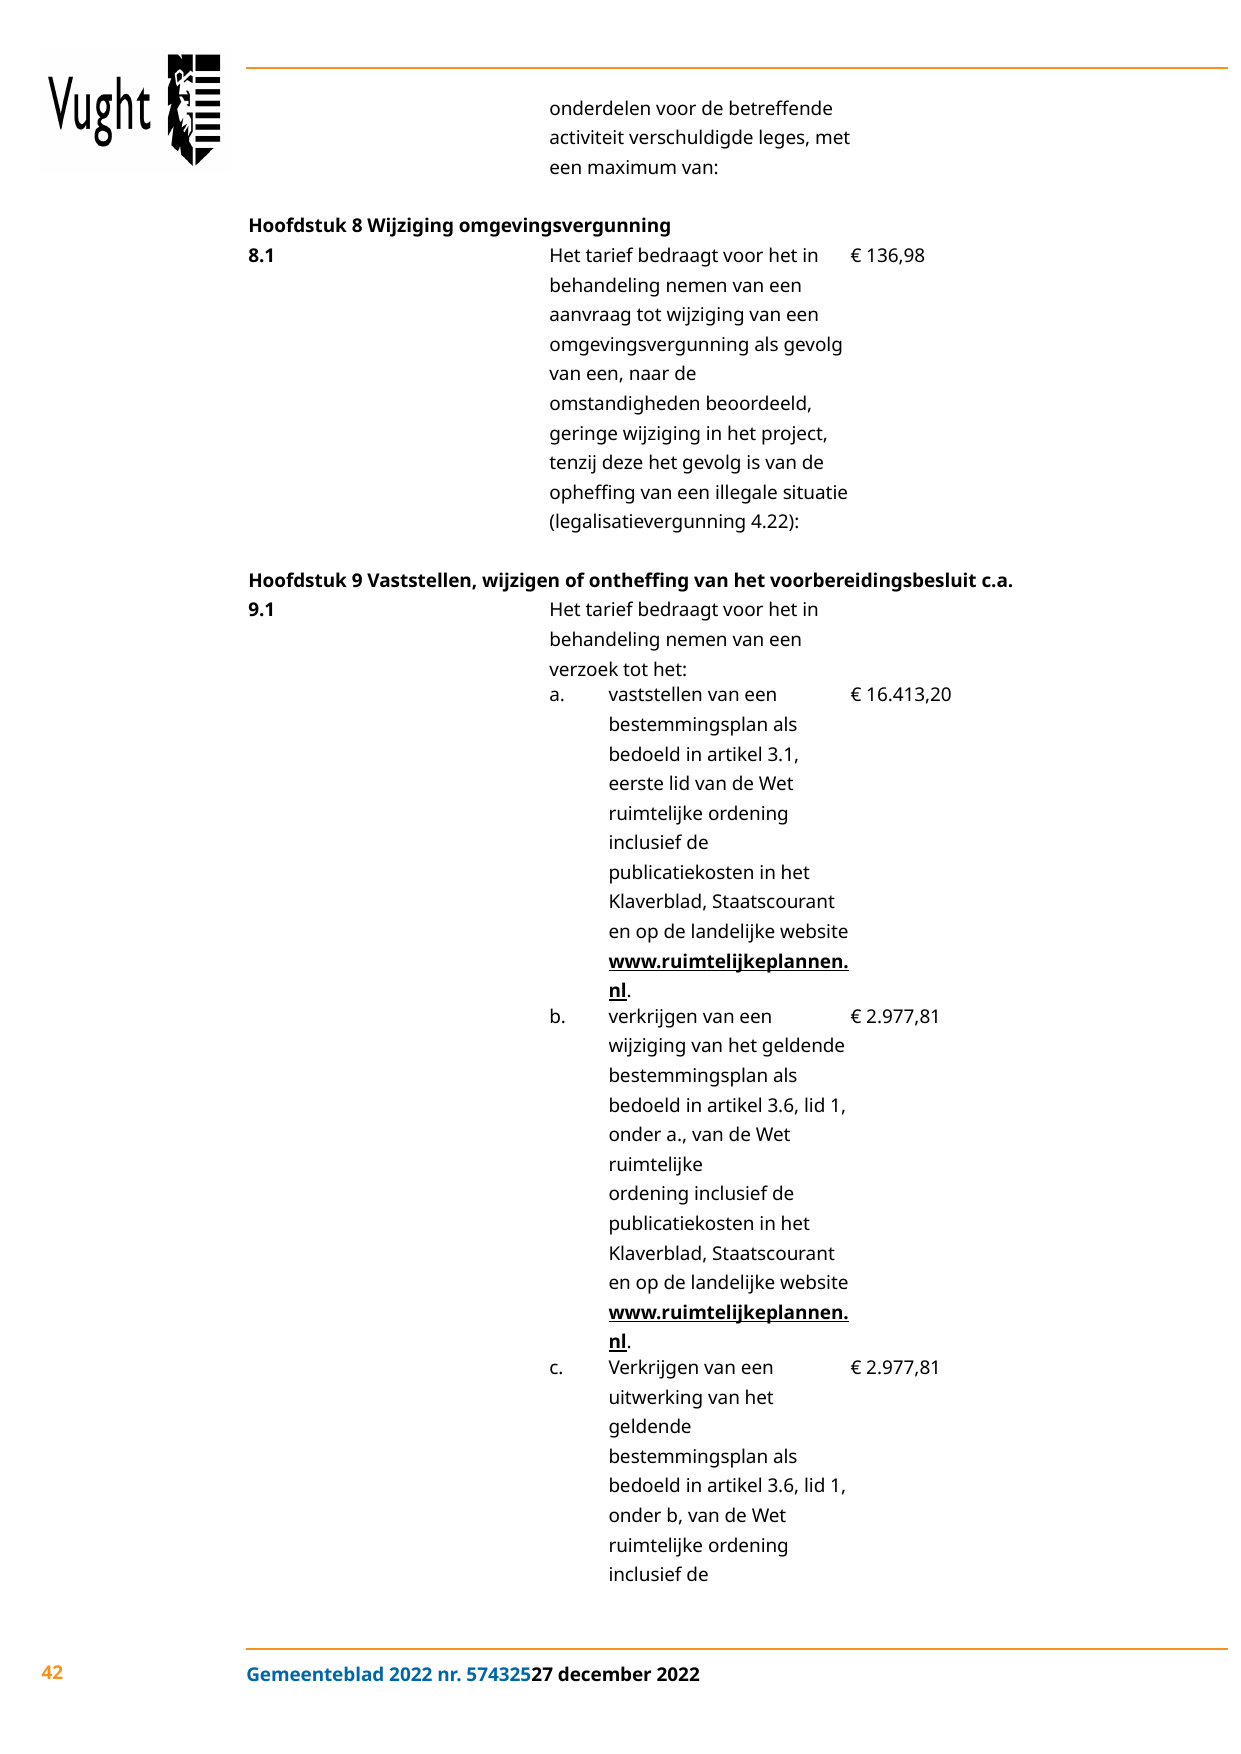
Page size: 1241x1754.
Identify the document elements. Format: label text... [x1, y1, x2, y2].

table_cell € 2.977,81 [850, 1003, 1152, 1354]
table_header Het tarief bedraagt voor het in behandeling nemen van een aanvraag tot wijziging van een omgevingsvergunning als gevolg van een, naar de omstandigheden beoordeeld, geringe wijziging in het project, tenzij deze het gevolg is van de opheffing van een illegale situatie (legalisatievergunning 4.22): [549, 242, 850, 534]
table_cell € 16.413,20 [850, 682, 1152, 1003]
table_cell verkrijgen van een wijziging van het geldende bestemmingsplan als bedoeld in artikel 3.6, lid 1, onder a., van de Wet ruimtelijke ordening inclusief de publicatiekosten in het Klaverblad, Staatscourant en op de landelijke website www.ruimtelijkeplannen.nl. [549, 1003, 850, 1354]
table_header Het tarief bedraagt voor het in behandeling nemen van een verzoek tot het: [549, 597, 850, 682]
table_cell [248, 1003, 549, 1354]
table_header [850, 597, 1152, 682]
table_cell onderdelen voor de betreffende activiteit verschuldigde leges, met een maximum van: [549, 95, 850, 180]
table_cell [248, 682, 549, 1003]
table_cell [248, 95, 549, 180]
table_cell Verkrijgen van een uitwerking van het geldende bestemmingsplan als bedoeld in artikel 3.6, lid 1, onder b, van de Wet ruimtelijke ordening inclusief de [549, 1354, 850, 1587]
picture [41, 47, 231, 172]
text Hoofdstuk 8 Wijziging omgevingsvergunning [248, 212, 1152, 238]
text Hoofdstuk 9 Vaststellen, wijzigen of ontheffing van het voorbereidingsbesluit c.a. [248, 567, 1152, 593]
table_header 9.1 [248, 597, 549, 682]
table_cell [248, 1354, 549, 1587]
table_header € 136,98 [850, 242, 1152, 534]
table_cell [850, 95, 1152, 180]
table_cell vaststellen van een bestemmingsplan als bedoeld in artikel 3.1, eerste lid van de Wet ruimtelijke ordening inclusief de publicatiekosten in het Klaverblad, Staatscourant en op de landelijke website www.ruimtelijkeplannen.nl. [549, 682, 850, 1003]
table_header 8.1 [248, 242, 549, 534]
table_cell € 2.977,81 [850, 1354, 1152, 1587]
